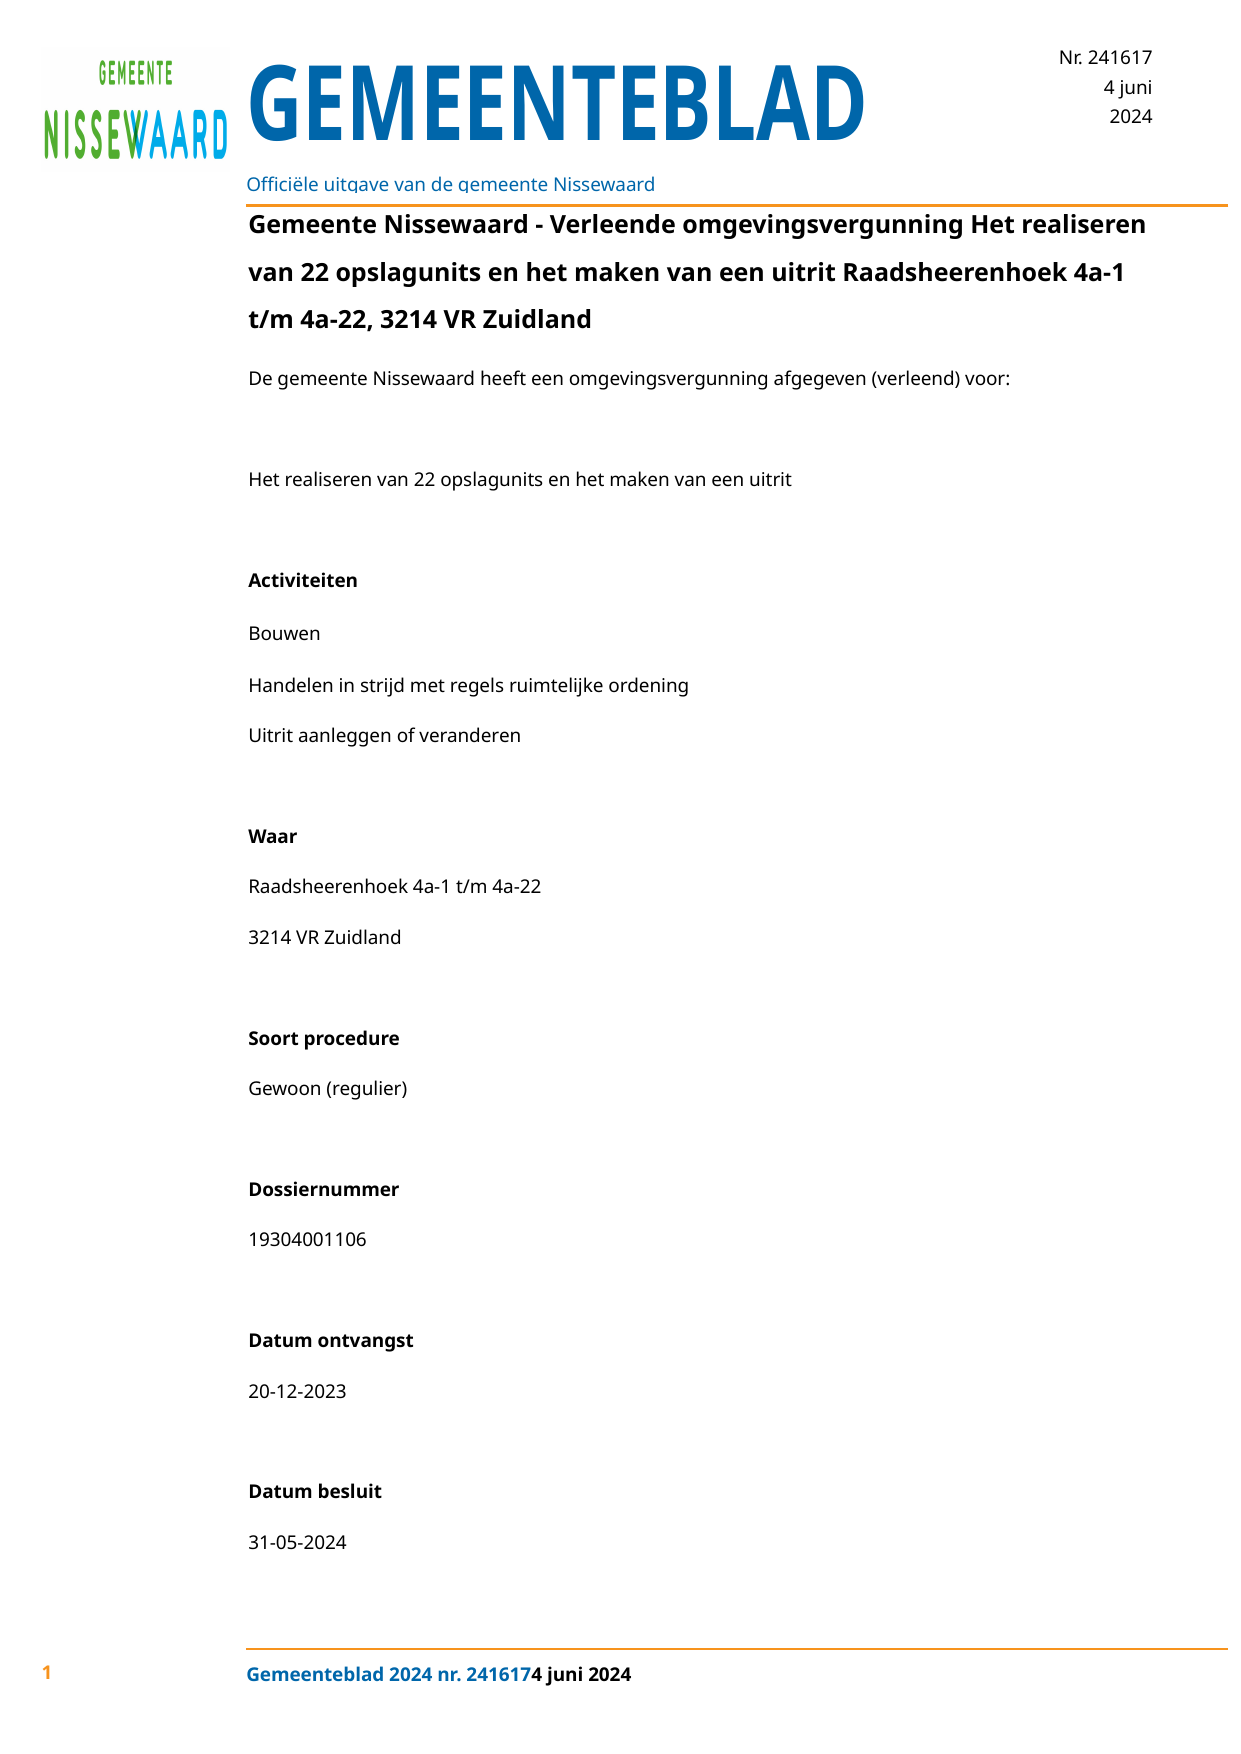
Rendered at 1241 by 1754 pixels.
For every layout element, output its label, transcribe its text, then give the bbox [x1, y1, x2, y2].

text 19304001106 [248, 1227, 1152, 1252]
text Activiteiten [248, 567, 1152, 593]
text De gemeente Nissewaard heeft een omgevingsvergunning afgegeven (verleend) voor: [248, 366, 1152, 391]
text Gemeente Nissewaard - Verleende omgevingsvergunning Het realiseren van 22 opslagunits en het maken van een uitrit Raadsheerenhoek 4a-1 t/m 4a-22, 3214 VR Zuidland [248, 207, 1152, 336]
text 3214 VR Zuidland [248, 924, 1152, 950]
text 20-12-2023 [248, 1378, 1152, 1403]
text Dossiernummer [248, 1176, 1152, 1202]
text Handelen in strijd met regels ruimtelijke ordening [248, 672, 1152, 698]
text ﻿Bouwen [248, 618, 1152, 647]
text Waar [248, 823, 1152, 849]
text Datum besluit [248, 1479, 1152, 1504]
text Datum ontvangst [248, 1327, 1152, 1353]
text Soort procedure [248, 1025, 1152, 1051]
text Het realiseren van 22 opslagunits en het maken van een uitrit [248, 466, 1152, 492]
text Uitrit aanleggen of veranderen [248, 722, 1152, 748]
text Raadsheerenhoek 4a-1 t/m 4a-22 [248, 874, 1152, 899]
text 31-05-2024 [248, 1529, 1152, 1555]
text Gewoon (regulier) [248, 1075, 1152, 1101]
picture [41, 47, 231, 172]
